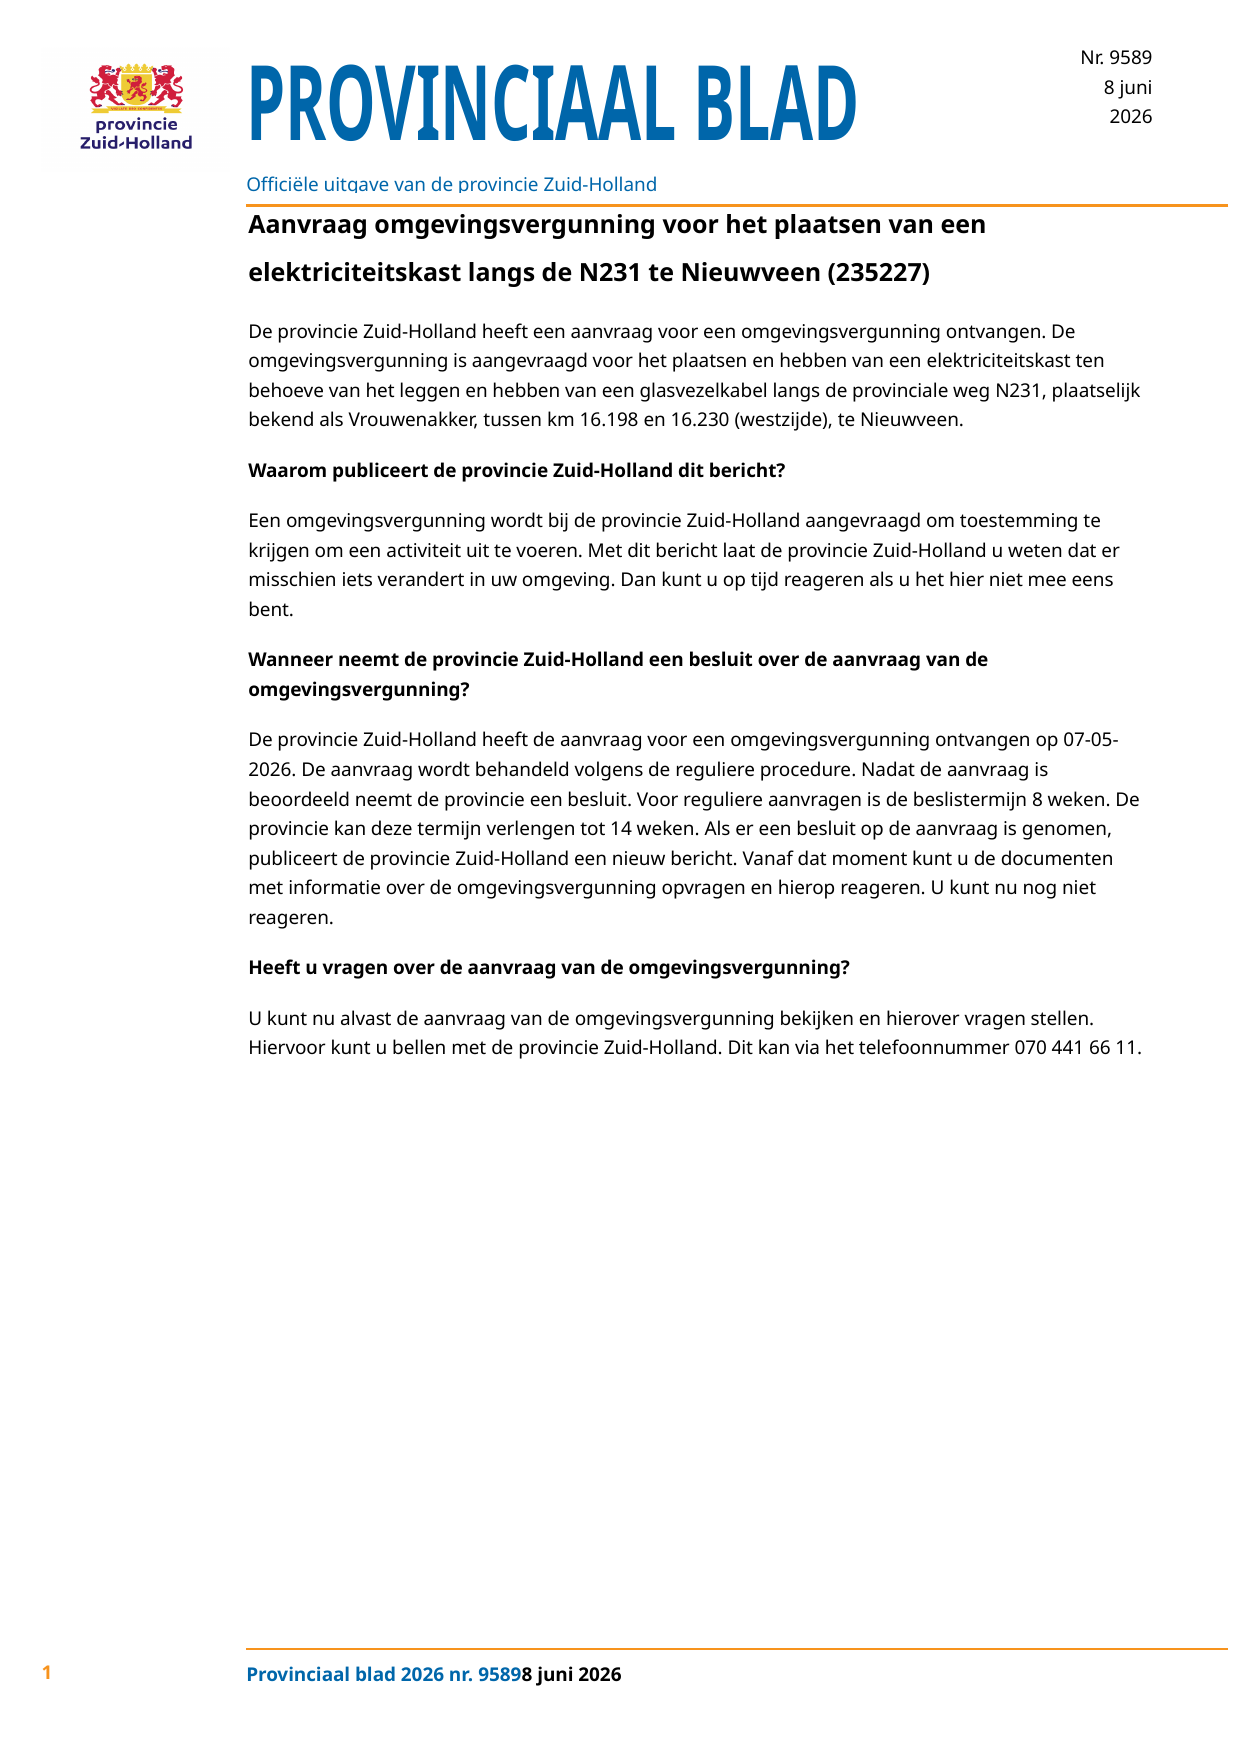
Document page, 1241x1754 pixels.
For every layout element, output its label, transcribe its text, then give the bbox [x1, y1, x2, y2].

text De provincie Zuid-Holland heeft een aanvraag voor een omgevingsvergunning ontvangen. De omgevingsvergunning is aangevraagd voor het plaatsen en hebben van een elektriciteitskast ten behoeve van het leggen en hebben van een glasvezelkabel langs de provinciale weg N231, plaatselijk bekend als Vrouwenakker, tussen km 16.198 en 16.230 (westzijde), te Nieuwveen. [248, 318, 1152, 432]
text Aanvraag omgevingsvergunning voor het plaatsen van een elektriciteitskast langs de N231 te Nieuwveen (235227) [248, 207, 1152, 288]
text Heeft u vragen over de aanvraag van de omgevingsvergunning? [248, 954, 1152, 980]
text Waarom publiceert de provincie Zuid-Holland dit bericht? [248, 457, 1152, 483]
text Wanneer neemt de provincie Zuid-Holland een besluit over de aanvraag van de omgevingsvergunning? [248, 647, 1152, 702]
text Een omgevingsvergunning wordt bij de provincie Zuid-Holland aangevraagd om toestemming te krijgen om een activiteit uit te voeren. Met dit bericht laat de provincie Zuid-Holland u weten dat er misschien iets verandert in uw omgeving. Dan kunt u op tijd reageren als u het hier niet mee eens bent. [248, 507, 1152, 622]
text De provincie Zuid-Holland heeft de aanvraag voor een omgevingsvergunning ontvangen op 07-05-2026. De aanvraag wordt behandeld volgens de reguliere procedure. Nadat de aanvraag is beoordeeld neemt de provincie een besluit. Voor reguliere aanvragen is de beslistermijn 8 weken. De provincie kan deze termijn verlengen tot 14 weken. Als er een besluit op de aanvraag is genomen, publiceert de provincie Zuid-Holland een nieuw bericht. Vanaf dat moment kunt u de documenten met informatie over de omgevingsvergunning opvragen en hierop reageren. U kunt nu nog niet reageren. [248, 727, 1152, 930]
picture [41, 47, 231, 172]
text U kunt nu alvast de aanvraag van de omgevingsvergunning bekijken en hierover vragen stellen. Hiervoor kunt u bellen met de provincie Zuid-Holland. Dit kan via het telefoonnummer 070 441 66 11. [248, 1005, 1152, 1060]
